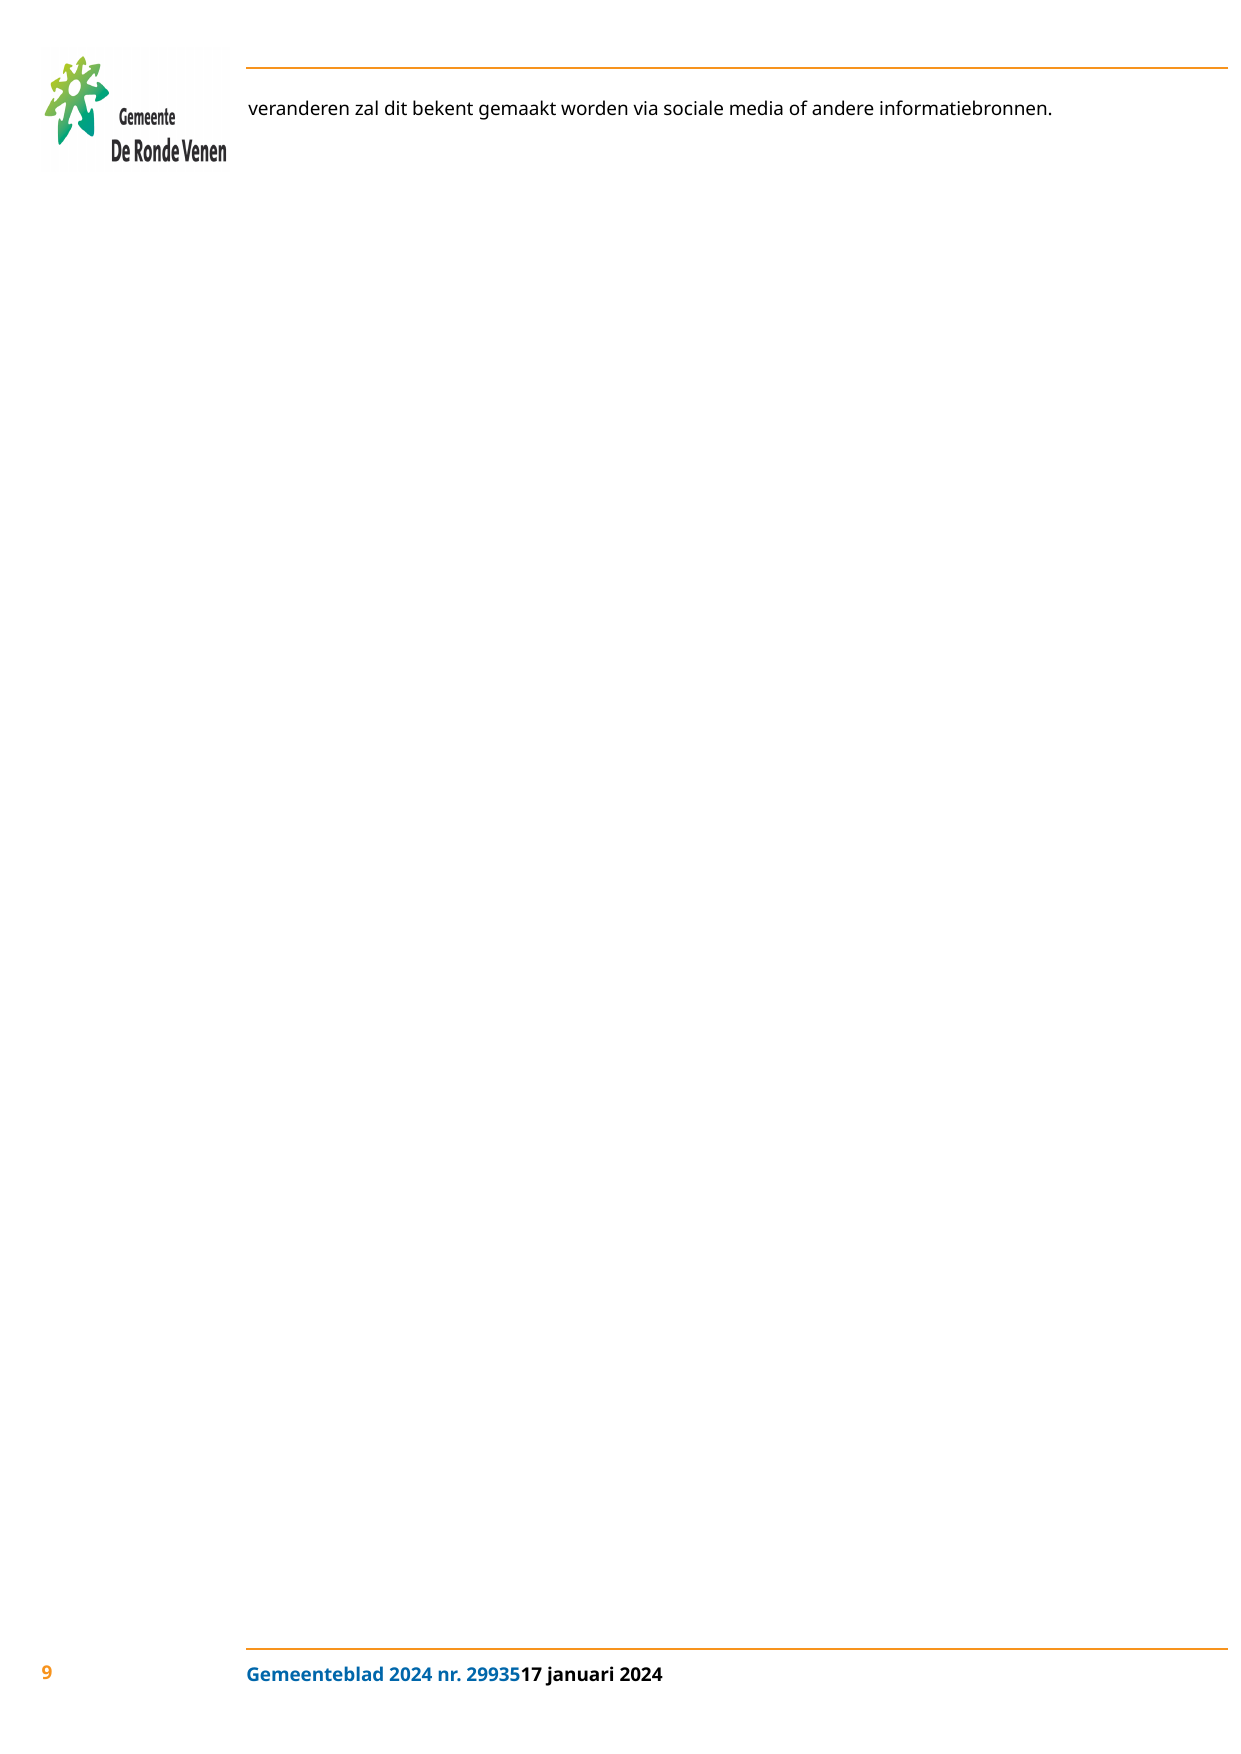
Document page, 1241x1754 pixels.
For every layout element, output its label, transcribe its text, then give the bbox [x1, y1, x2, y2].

picture [41, 47, 231, 172]
text veranderen zal dit bekent gemaakt worden via sociale media of andere informatiebronnen. [248, 95, 1152, 121]
